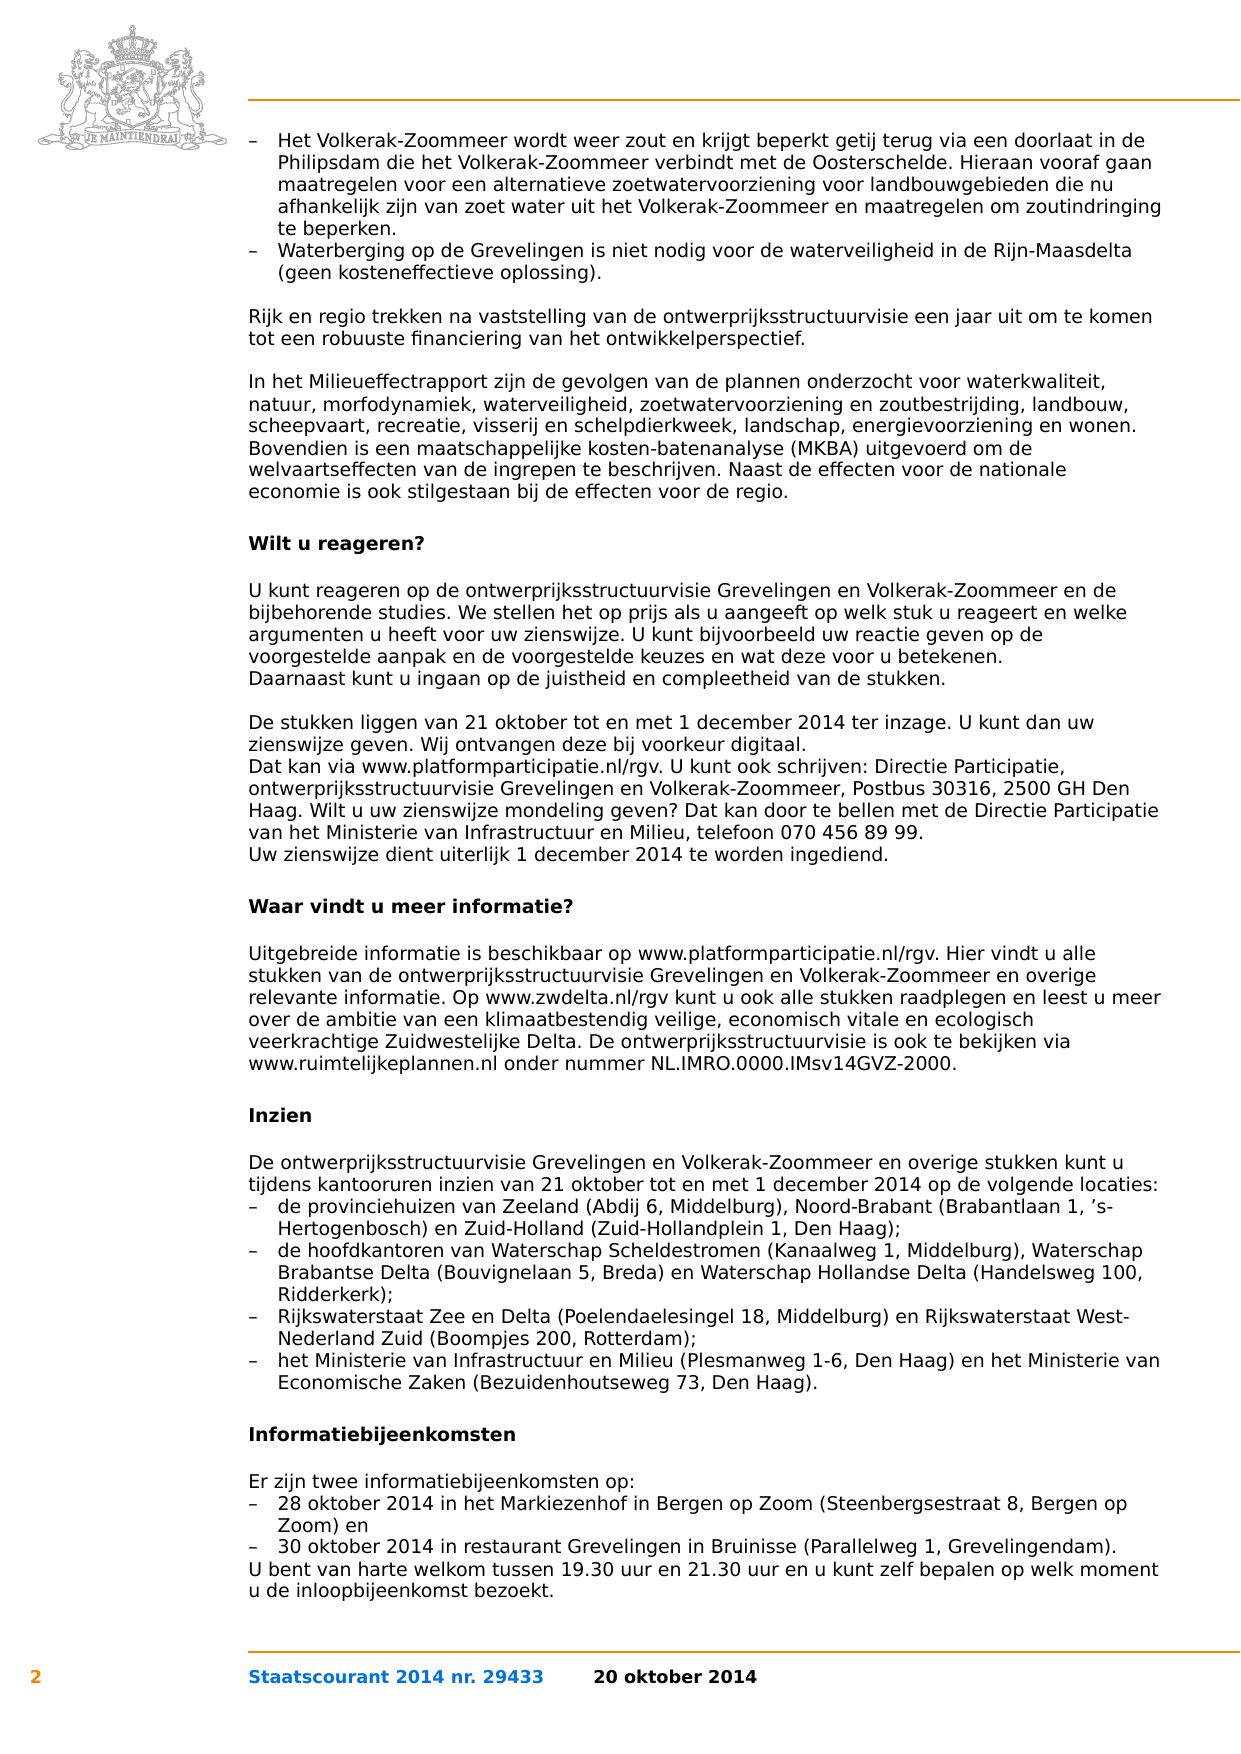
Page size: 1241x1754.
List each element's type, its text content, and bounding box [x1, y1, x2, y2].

text – Waterberging op de Grevelingen is niet nodig voor de waterveiligheid in de Rijn-Maasdelta (geen kosteneffectieve oplossing). [248, 240, 1163, 284]
subtitle Inzien [248, 1105, 1163, 1127]
text Dat kan via www.platformparticipatie.nl/rgv. U kunt ook schrijven: Directie Participatie, ontwerprijksstructuurvisie Grevelingen en Volkerak-Zoommeer, Postbus 30316, 2500 GH Den Haag. Wilt u uw zienswijze mondeling geven? Dat kan door te bellen met de Directie Participatie van het Ministerie van Infrastructuur en Milieu, telefoon 070 456 89 99. [248, 756, 1163, 844]
subtitle Wilt u reageren? [248, 533, 1163, 555]
text Uw zienswijze dient uiterlijk 1 december 2014 te worden ingediend. [248, 844, 1163, 866]
text – de provinciehuizen van Zeeland (Abdij 6, Middelburg), Noord-Brabant (Brabantlaan 1, ’s-Hertogenbosch) en Zuid-Holland (Zuid-Hollandplein 1, Den Haag); [248, 1196, 1163, 1240]
text Er zijn twee informatiebijeenkomsten op: [248, 1471, 1163, 1492]
text Uitgebreide informatie is beschikbaar op www.platformparticipatie.nl/rgv. Hier vindt u alle stukken van de ontwerprijksstructuurvisie Grevelingen en Volkerak-Zoommeer en overige relevante informatie. Op www.zwdelta.nl/rgv kunt u ook alle stukken raadplegen en leest u meer over de ambitie van een klimaatbestendig veilige, economisch vitale en ecologisch veerkrachtige Zuidwestelijke Delta. De ontwerprijksstructuurvisie is ook te bekijken via www.ruimtelijkeplannen.nl onder nummer NL.IMRO.0000.IMsv14GVZ-2000. [248, 943, 1163, 1075]
picture [38, 25, 227, 150]
text – het Ministerie van Infrastructuur en Milieu (Plesmanweg 1-6, Den Haag) en het Ministerie van Economische Zaken (Bezuidenhoutseweg 73, Den Haag). [248, 1349, 1163, 1393]
subtitle Waar vindt u meer informatie? [248, 896, 1163, 918]
text De stukken liggen van 21 oktober tot en met 1 december 2014 ter inzage. U kunt dan uw zienswijze geven. Wij ontvangen deze bij voorkeur digitaal. [248, 712, 1163, 756]
text – 30 oktober 2014 in restaurant Grevelingen in Bruinisse (Parallelweg 1, Grevelingendam). [248, 1536, 1163, 1558]
text Rijk en regio trekken na vaststelling van de ontwerprijksstructuurvisie een jaar uit om te komen tot een robuuste financiering van het ontwikkelperspectief. [248, 306, 1163, 349]
text U bent van harte welkom tussen 19.30 uur en 21.30 uur en u kunt zelf bepalen op welk moment u de inloopbijeenkomst bezoekt. [248, 1558, 1163, 1602]
subtitle Informatiebijeenkomsten [248, 1423, 1163, 1446]
text De ontwerprijksstructuurvisie Grevelingen en Volkerak-Zoommeer en overige stukken kunt u tijdens kantooruren inzien van 21 oktober tot en met 1 december 2014 op de volgende locaties: [248, 1152, 1163, 1196]
text Daarnaast kunt u ingaan op de juistheid en compleetheid van de stukken. [248, 668, 1163, 690]
text – de hoofdkantoren van Waterschap Scheldestromen (Kanaalweg 1, Middelburg), Waterschap Brabantse Delta (Bouvignelaan 5, Breda) en Waterschap Hollandse Delta (Handelsweg 100, Ridderkerk); [248, 1240, 1163, 1306]
text In het Milieueffectrapport zijn de gevolgen van de plannen onderzocht voor waterkwaliteit, natuur, morfodynamiek, waterveiligheid, zoetwatervoorziening en zoutbestrijding, landbouw, scheepvaart, recreatie, visserij en schelpdierkweek, landschap, energievoorziening en wonen. Bovendien is een maatschappelijke kosten-batenanalyse (MKBA) uitgevoerd om de welvaartseffecten van de ingrepen te beschrijven. Naast de effecten voor de nationale economie is ook stilgestaan bij de effecten voor de regio. [248, 371, 1163, 503]
text – Rijkswaterstaat Zee en Delta (Poelendaelesingel 18, Middelburg) en Rijkswaterstaat West-Nederland Zuid (Boompjes 200, Rotterdam); [248, 1306, 1163, 1349]
text U kunt reageren op de ontwerprijksstructuurvisie Grevelingen en Volkerak-Zoommeer en de bijbehorende studies. We stellen het op prijs als u aangeeft op welk stuk u reageert en welke argumenten u heeft voor uw zienswijze. U kunt bijvoorbeeld uw reactie geven op de voorgestelde aanpak en de voorgestelde keuzes en wat deze voor u betekenen. [248, 580, 1163, 668]
text – 28 oktober 2014 in het Markiezenhof in Bergen op Zoom (Steenbergsestraat 8, Bergen op Zoom) en [248, 1492, 1163, 1536]
text – Het Volkerak-Zoommeer wordt weer zout en krijgt beperkt getij terug via een doorlaat in de Philipsdam die het Volkerak-Zoommeer verbindt met de Oosterschelde. Hieraan vooraf gaan maatregelen voor een alternatieve zoetwatervoorziening voor landbouwgebieden die nu afhankelijk zijn van zoet water uit het Volkerak-Zoommeer en maatregelen om zoutindringing te beperken. [248, 130, 1163, 240]
